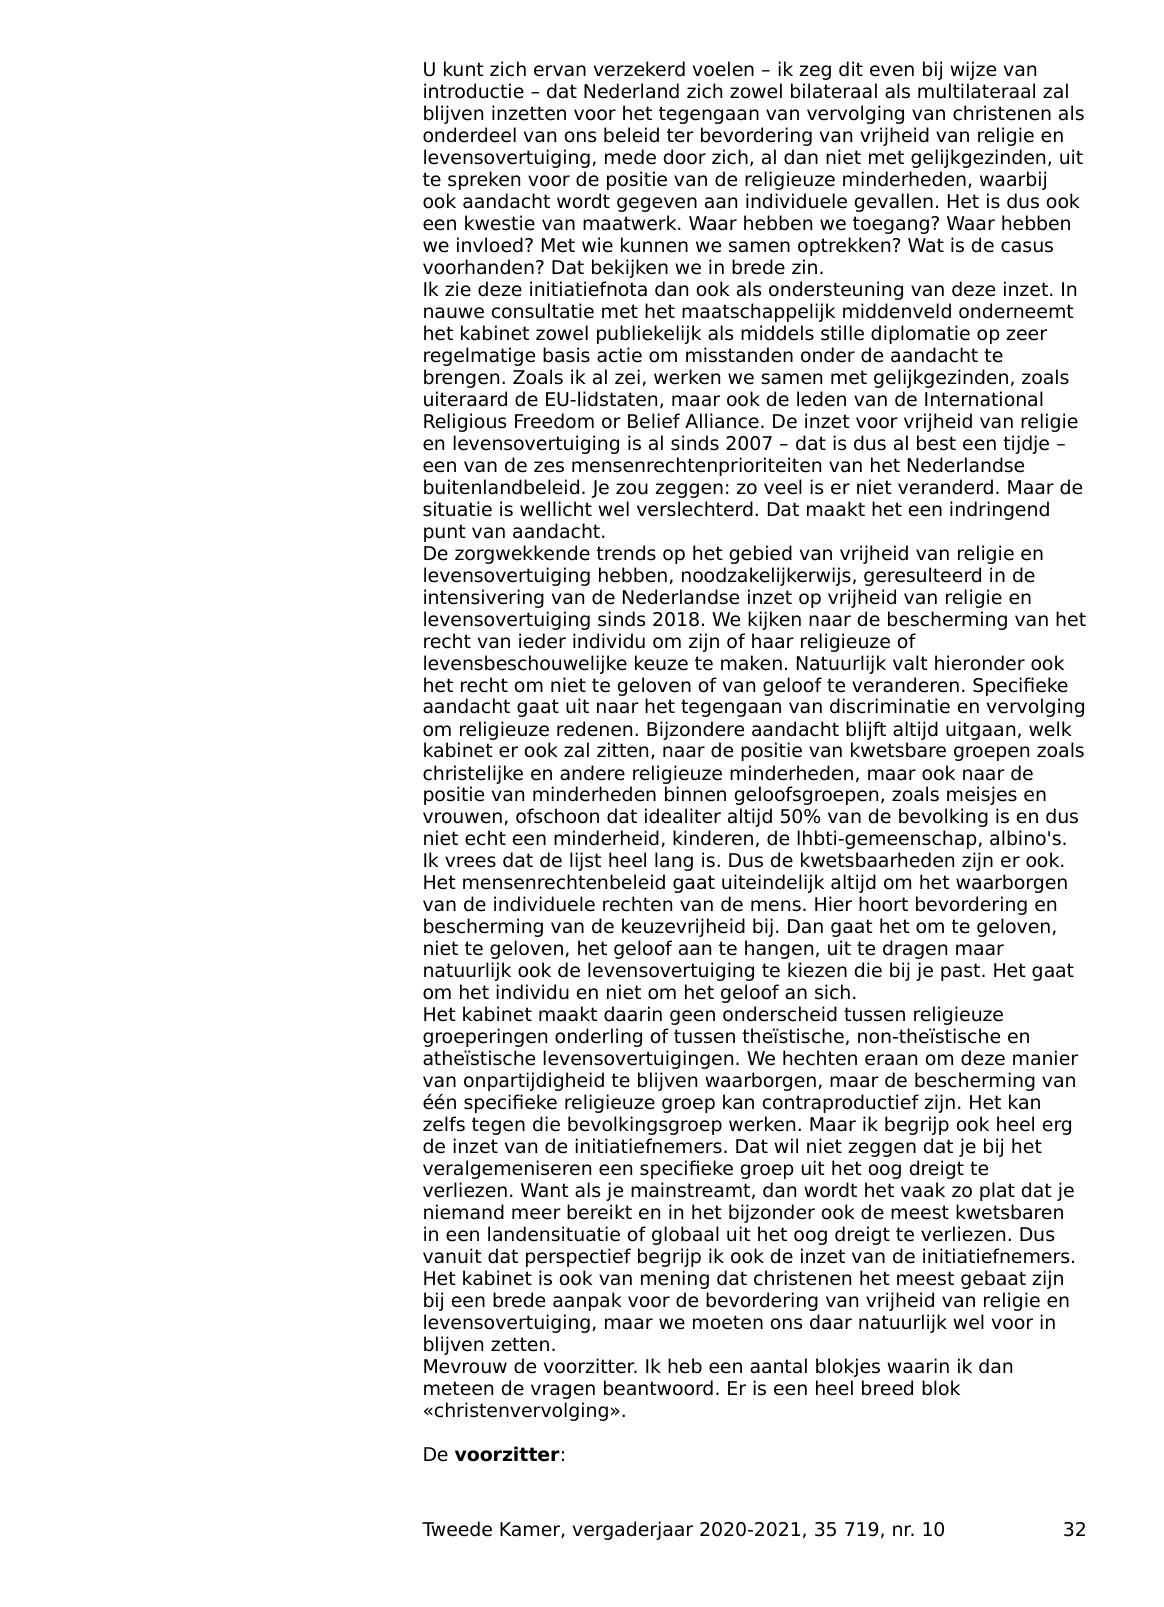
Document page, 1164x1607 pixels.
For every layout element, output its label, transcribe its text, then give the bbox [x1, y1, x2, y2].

text Ik zie deze initiatiefnota dan ook als ondersteuning van deze inzet. In nauwe consultatie met het maatschappelijk middenveld onderneemt het kabinet zowel publiekelijk als middels stille diplomatie op zeer regelmatige basis actie om misstanden onder de aandacht te brengen. Zoals ik al zei, werken we samen met gelijkgezinden, zoals uiteraard de EU-lidstaten, maar ook de leden van de International Religious Freedom or Belief Alliance. De inzet voor vrijheid van religie en levensovertuiging is al sinds 2007 – dat is dus al best een tijdje – een van de zes mensenrechtenprioriteiten van het Nederlandse buitenlandbeleid. Je zou zeggen: zo veel is er niet veranderd. Maar de situatie is wellicht wel verslechterd. Dat maakt het een indringend punt van aandacht. [422, 279, 1087, 543]
text U kunt zich ervan verzekerd voelen – ik zeg dit even bij wijze van introductie – dat Nederland zich zowel bilateraal als multilateraal zal blijven inzetten voor het tegengaan van vervolging van christenen als onderdeel van ons beleid ter bevordering van vrijheid van religie en levensovertuiging, mede door zich, al dan niet met gelijkgezinden, uit te spreken voor de positie van de religieuze minderheden, waarbij ook aandacht wordt gegeven aan individuele gevallen. Het is dus ook een kwestie van maatwerk. Waar hebben we toegang? Waar hebben we invloed? Met wie kunnen we samen optrekken? Wat is de casus voorhanden? Dat bekijken we in brede zin. [422, 59, 1087, 279]
text Het kabinet maakt daarin geen onderscheid tussen religieuze groeperingen onderling of tussen theïstische, non-theïstische en atheïstische levensovertuigingen. We hechten eraan om deze manier van onpartijdigheid te blijven waarborgen, maar de bescherming van één specifieke religieuze groep kan contraproductief zijn. Het kan zelfs tegen die bevolkingsgroep werken. Maar ik begrijp ook heel erg de inzet van de initiatiefnemers. Dat wil niet zeggen dat je bij het veralgemeniseren een specifieke groep uit het oog dreigt te verliezen. Want als je mainstreamt, dan wordt het vaak zo plat dat je niemand meer bereikt en in het bijzonder ook de meest kwetsbaren in een landensituatie of globaal uit het oog dreigt te verliezen. Dus vanuit dat perspectief begrijp ik ook de inzet van de initiatiefnemers. Het kabinet is ook van mening dat christenen het meest gebaat zijn bij een brede aanpak voor de bevordering van vrijheid van religie en levensovertuiging, maar we moeten ons daar natuurlijk wel voor in blijven zetten. [422, 1004, 1087, 1356]
text De voorzitter: [422, 1444, 1087, 1466]
text Mevrouw de voorzitter. Ik heb een aantal blokjes waarin ik dan meteen de vragen beantwoord. Er is een heel breed blok «christenvervolging». [422, 1356, 1087, 1422]
text De zorgwekkende trends op het gebied van vrijheid van religie en levensovertuiging hebben, noodzakelijkerwijs, geresulteerd in de intensivering van de Nederlandse inzet op vrijheid van religie en levensovertuiging sinds 2018. We kijken naar de bescherming van het recht van ieder individu om zijn of haar religieuze of levensbeschouwelijke keuze te maken. Natuurlijk valt hieronder ook het recht om niet te geloven of van geloof te veranderen. Specifieke aandacht gaat uit naar het tegengaan van discriminatie en vervolging om religieuze redenen. Bijzondere aandacht blijft altijd uitgaan, welk kabinet er ook zal zitten, naar de positie van kwetsbare groepen zoals christelijke en andere religieuze minderheden, maar ook naar de positie van minderheden binnen geloofsgroepen, zoals meisjes en vrouwen, ofschoon dat idealiter altijd 50% van de bevolking is en dus niet echt een minderheid, kinderen, de lhbti-gemeenschap, albino's. Ik vrees dat de lijst heel lang is. Dus de kwetsbaarheden zijn er ook. Het mensenrechtenbeleid gaat uiteindelijk altijd om het waarborgen van de individuele rechten van de mens. Hier hoort bevordering en bescherming van de keuzevrijheid bij. Dan gaat het om te geloven, niet te geloven, het geloof aan te hangen, uit te dragen maar natuurlijk ook de levensovertuiging te kiezen die bij je past. Het gaat om het individu en niet om het geloof an sich. [422, 543, 1087, 1004]
